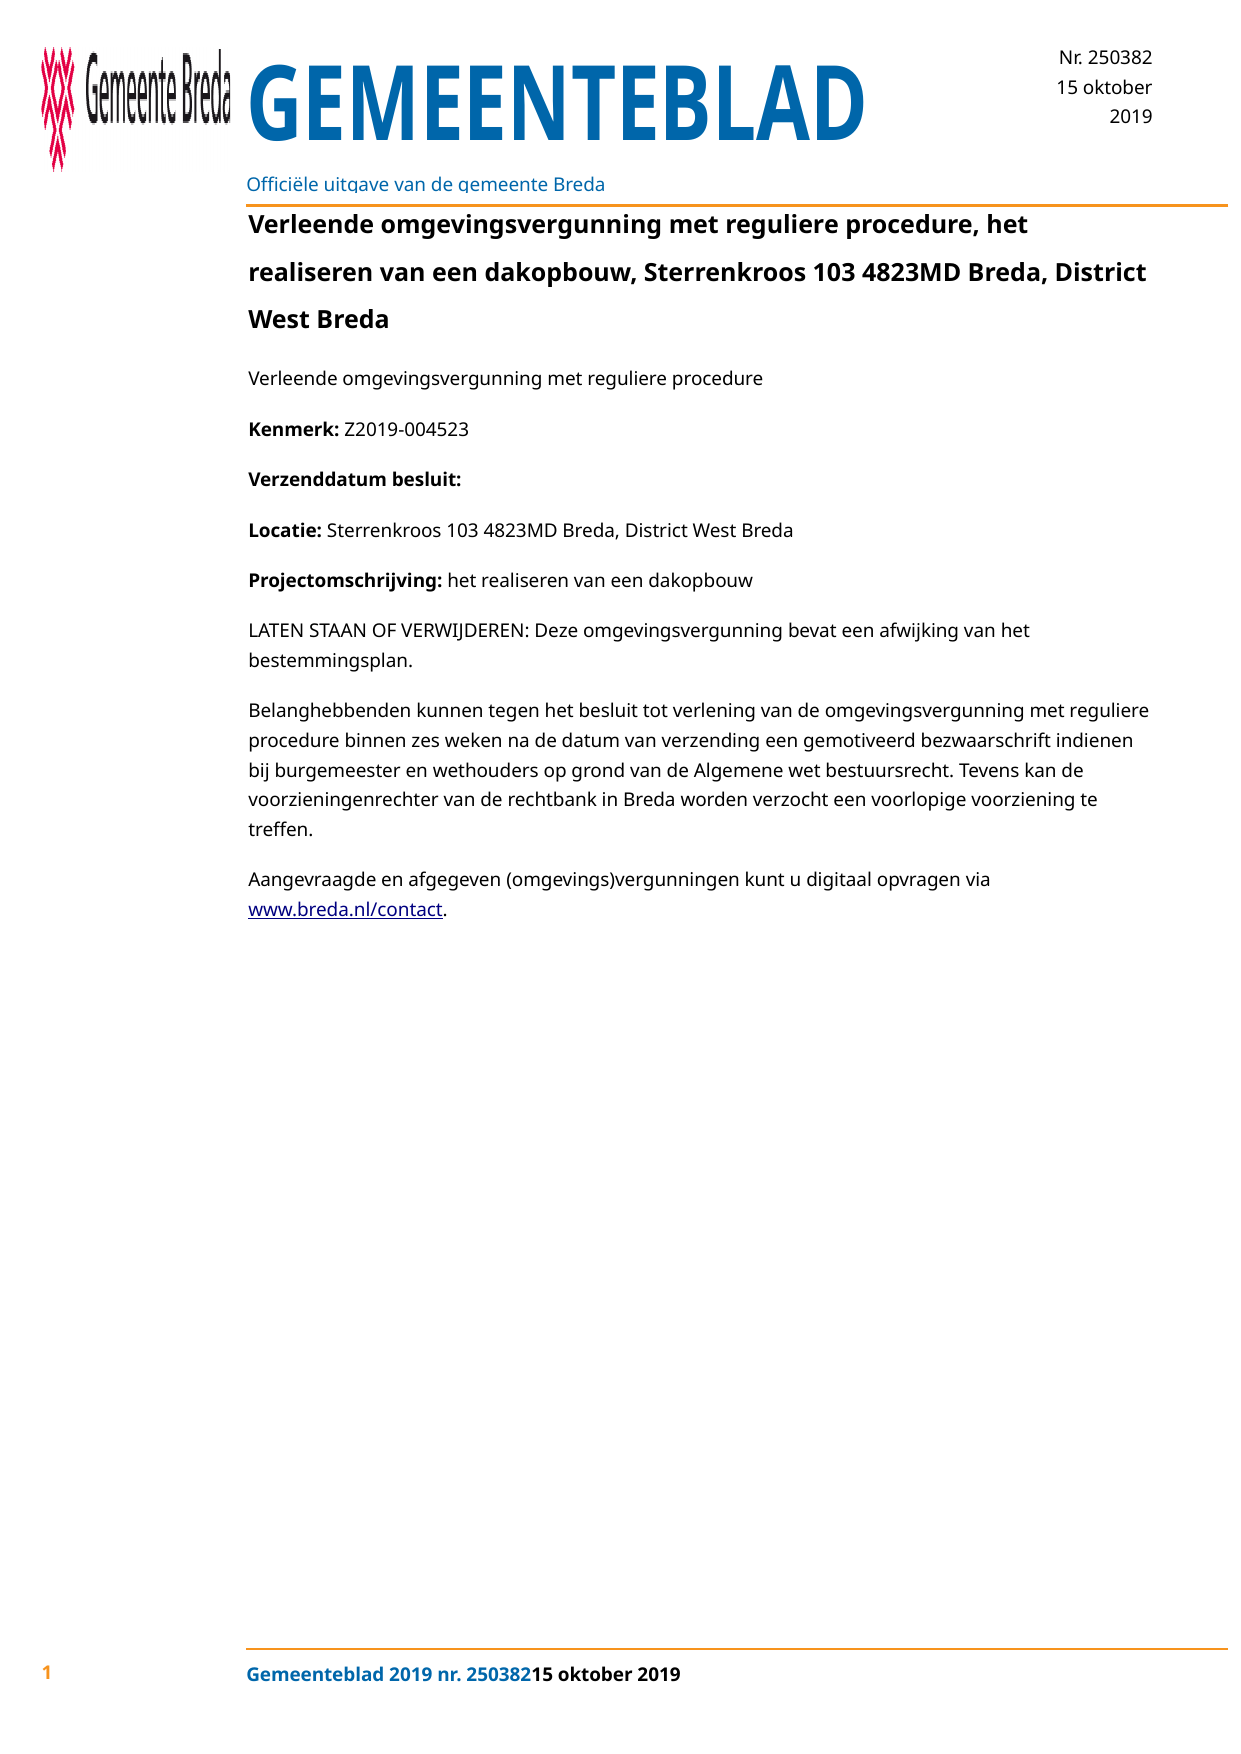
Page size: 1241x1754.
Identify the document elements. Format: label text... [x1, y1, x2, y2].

text Aangevraagde en afgegeven (omgevings)vergunningen kunt u digitaal opvragen via www.breda.nl/contact. [248, 866, 1152, 922]
text Verleende omgevingsvergunning met reguliere procedure [248, 366, 1152, 391]
text Belanghebbenden kunnen tegen het besluit tot verlening van de omgevingsvergunning met reguliere procedure binnen zes weken na de datum van verzending een gemotiveerd bezwaarschrift indienen bij burgemeester en wethouders op grond van de Algemene wet bestuursrecht. Tevens kan de voorzieningenrechter van de rechtbank in Breda worden verzocht een voorlopige voorziening te treffen. [248, 698, 1152, 842]
text Verleende omgevingsvergunning met reguliere procedure, het realiseren van een dakopbouw, Sterrenkroos 103 4823MD Breda, District West Breda [248, 207, 1152, 336]
picture [41, 47, 231, 172]
text Kenmerk: Z2019-004523 [248, 416, 1152, 442]
text Locatie: Sterrenkroos 103 4823MD Breda, District West Breda [248, 517, 1152, 542]
text Verzenddatum besluit: [248, 466, 1152, 492]
text LATEN STAAN OF VERWIJDEREN: Deze omgevingsvergunning bevat een afwijking van het bestemmingsplan. [248, 618, 1152, 673]
text Projectomschrijving: het realiseren van een dakopbouw [248, 567, 1152, 593]
